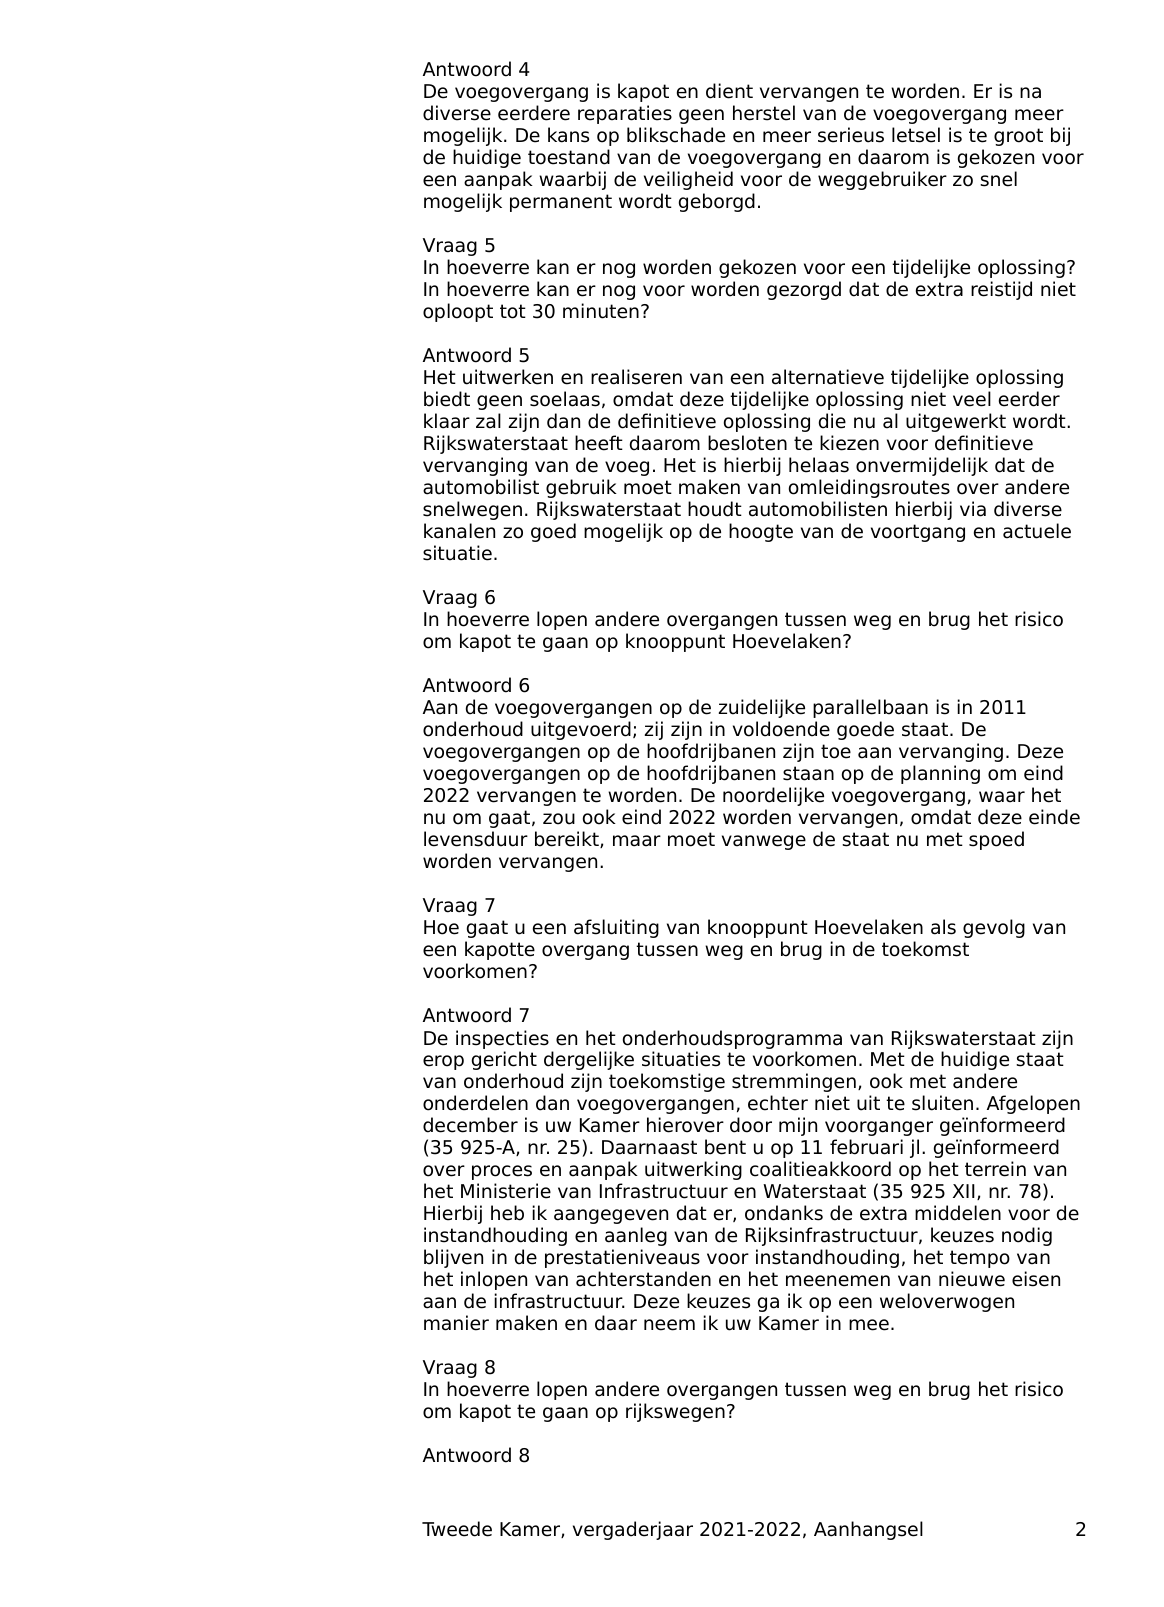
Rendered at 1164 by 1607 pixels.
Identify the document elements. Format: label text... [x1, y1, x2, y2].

text Antwoord 5 [422, 345, 1087, 367]
text In hoeverre kan er nog worden gekozen voor een tijdelijke oplossing? In hoeverre kan er nog voor worden gezorgd dat de extra reistijd niet oploopt tot 30 minuten? [422, 257, 1087, 323]
text De voegovergang is kapot en dient vervangen te worden. Er is na diverse eerdere reparaties geen herstel van de voegovergang meer mogelijk. De kans op blikschade en meer serieus letsel is te groot bij de huidige toestand van de voegovergang en daarom is gekozen voor een aanpak waarbij de veiligheid voor de weggebruiker zo snel mogelijk permanent wordt geborgd. [422, 81, 1087, 213]
text Antwoord 7 [422, 1005, 1087, 1027]
text Antwoord 4 [422, 59, 1087, 81]
text Vraag 7 [422, 895, 1087, 917]
text Vraag 8 [422, 1357, 1087, 1379]
text Het uitwerken en realiseren van een alternatieve tijdelijke oplossing biedt geen soelaas, omdat deze tijdelijke oplossing niet veel eerder klaar zal zijn dan de definitieve oplossing die nu al uitgewerkt wordt. Rijkswaterstaat heeft daarom besloten te kiezen voor definitieve vervanging van de voeg. Het is hierbij helaas onvermijdelijk dat de automobilist gebruik moet maken van omleidingsroutes over andere snelwegen. Rijkswaterstaat houdt automobilisten hierbij via diverse kanalen zo goed mogelijk op de hoogte van de voortgang en actuele situatie. [422, 367, 1087, 565]
text In hoeverre lopen andere overgangen tussen weg en brug het risico om kapot te gaan op knooppunt Hoevelaken? [422, 609, 1087, 653]
text De inspecties en het onderhoudsprogramma van Rijkswaterstaat zijn erop gericht dergelijke situaties te voorkomen. Met de huidige staat van onderhoud zijn toekomstige stremmingen, ook met andere onderdelen dan voegovergangen, echter niet uit te sluiten. Afgelopen december is uw Kamer hierover door mijn voorganger geïnformeerd (35 925-A, nr. 25). Daarnaast bent u op 11 februari jl. geïnformeerd over proces en aanpak uitwerking coalitieakkoord op het terrein van het Ministerie van Infrastructuur en Waterstaat (35 925 XII, nr. 78). Hierbij heb ik aangegeven dat er, ondanks de extra middelen voor de instandhouding en aanleg van de Rijksinfrastructuur, keuzes nodig blijven in de prestatieniveaus voor instandhouding, het tempo van het inlopen van achterstanden en het meenemen van nieuwe eisen aan de infrastructuur. Deze keuzes ga ik op een weloverwogen manier maken en daar neem ik uw Kamer in mee. [422, 1027, 1087, 1335]
text Vraag 5 [422, 235, 1087, 257]
text In hoeverre lopen andere overgangen tussen weg en brug het risico om kapot te gaan op rijkswegen? [422, 1379, 1087, 1423]
text Antwoord 6 [422, 675, 1087, 697]
text Hoe gaat u een afsluiting van knooppunt Hoevelaken als gevolg van een kapotte overgang tussen weg en brug in de toekomst voorkomen? [422, 917, 1087, 983]
text Vraag 6 [422, 587, 1087, 609]
text Aan de voegovergangen op de zuidelijke parallelbaan is in 2011 onderhoud uitgevoerd; zij zijn in voldoende goede staat. De voegovergangen op de hoofdrijbanen zijn toe aan vervanging. Deze voegovergangen op de hoofdrijbanen staan op de planning om eind 2022 vervangen te worden. De noordelijke voegovergang, waar het nu om gaat, zou ook eind 2022 worden vervangen, omdat deze einde levensduur bereikt, maar moet vanwege de staat nu met spoed worden vervangen. [422, 697, 1087, 873]
text Antwoord 8 [422, 1445, 1087, 1467]
